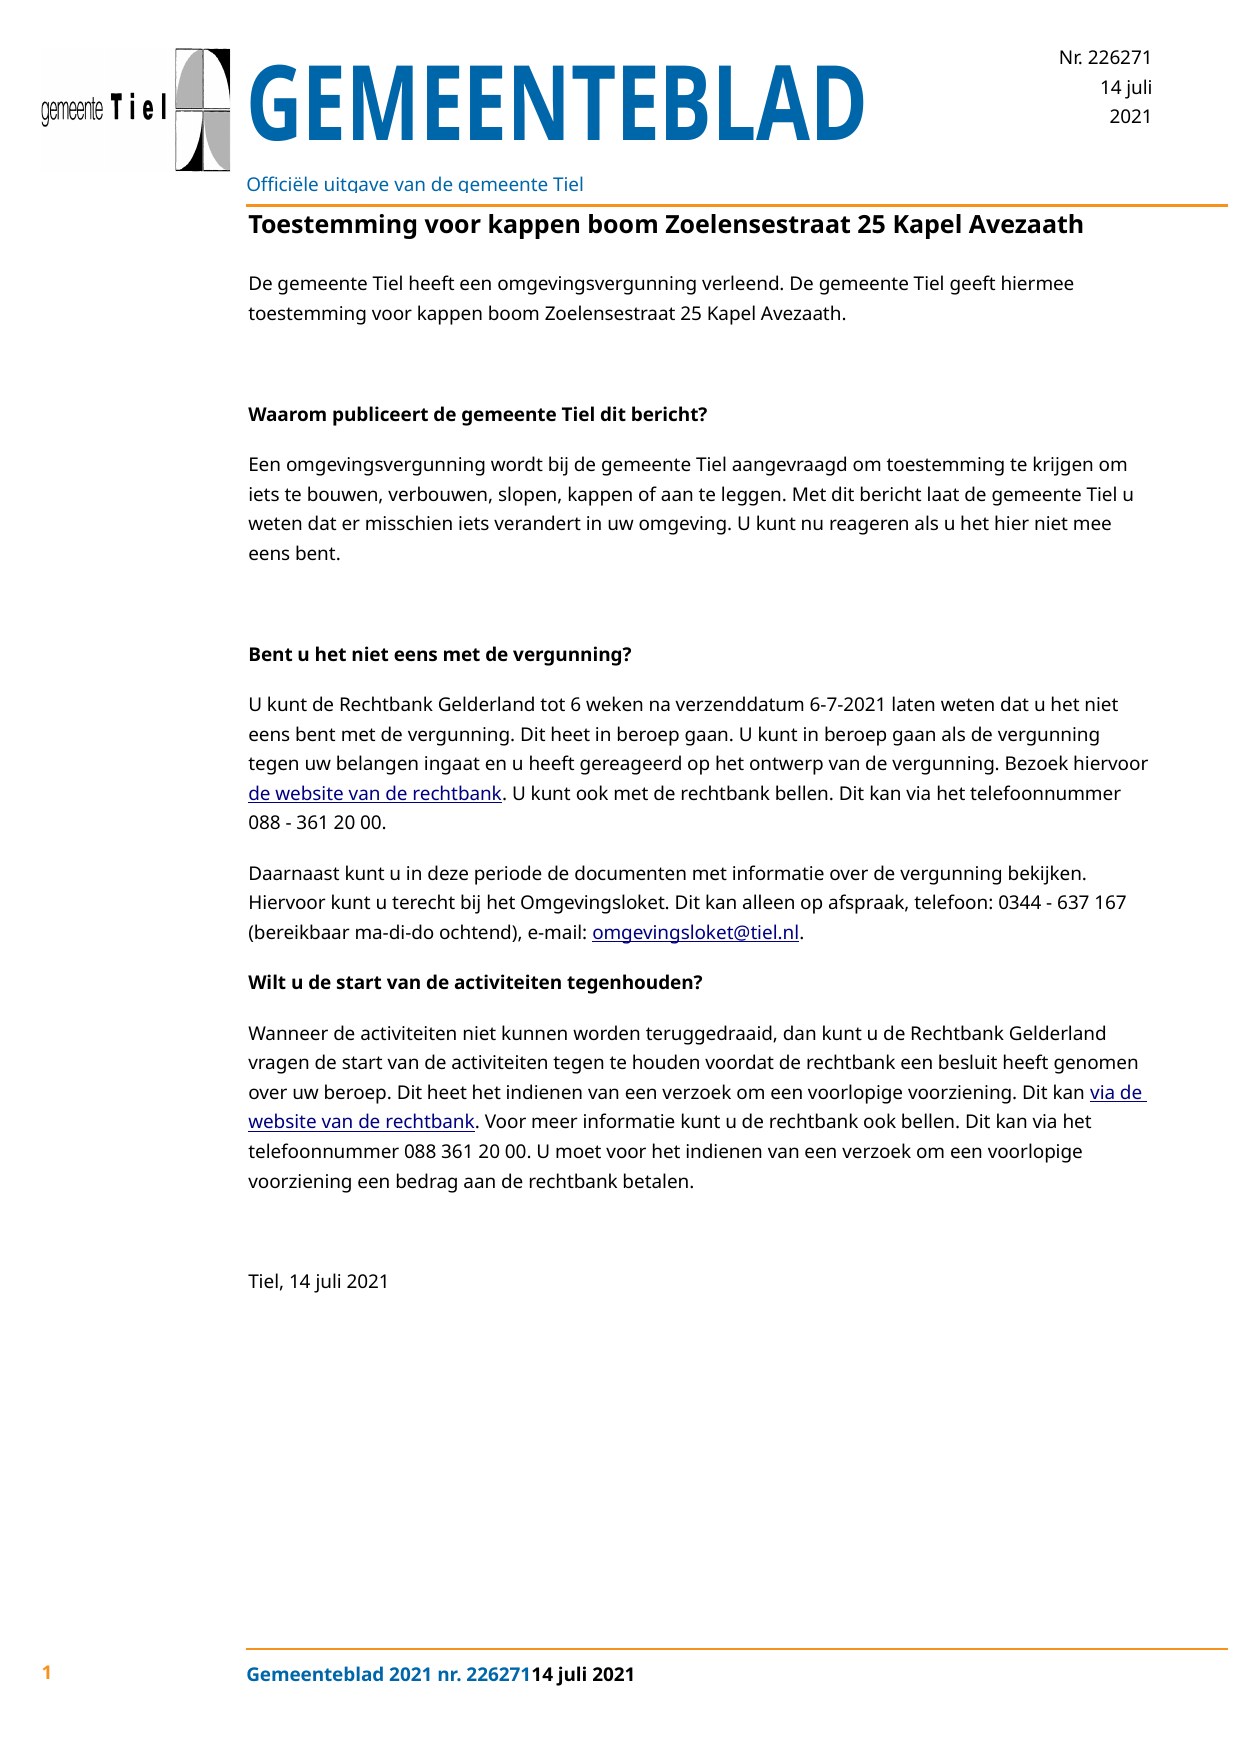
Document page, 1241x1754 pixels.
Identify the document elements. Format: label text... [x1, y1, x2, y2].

text Wilt u de start van de activiteiten tegenhouden? [248, 969, 1152, 995]
text De gemeente Tiel heeft een omgevingsvergunning verleend. De gemeente Tiel geeft hiermee toestemming voor kappen boom Zoelensestraat 25 Kapel Avezaath. [248, 270, 1152, 326]
text Daarnaast kunt u in deze periode de documenten met informatie over de vergunning bekijken. Hiervoor kunt u terecht bij het Omgevingsloket. Dit kan alleen op afspraak, telefoon: 0344 - 637 167 (bereikbaar ma-di-do ochtend), e-mail: omgevingsloket@tiel.nl. [248, 860, 1152, 945]
text Tiel, 14 juli 2021 [248, 1269, 1152, 1294]
text U kunt de Rechtbank Gelderland tot 6 weken na verzenddatum 6-7-2021 laten weten dat u het niet eens bent met de vergunning. Dit heet in beroep gaan. U kunt in beroep gaan als de vergunning tegen uw belangen ingaat en u heeft gereageerd op het ontwerp van de vergunning. Bezoek hiervoor de website van de rechtbank. U kunt ook met de rechtbank bellen. Dit kan via het telefoonnummer 088 - 361 20 00. [248, 691, 1152, 835]
text Bent u het niet eens met de vergunning? [248, 641, 1152, 666]
text Waarom publiceert de gemeente Tiel dit bericht? [248, 401, 1152, 426]
picture [41, 47, 231, 172]
text Wanneer de activiteiten niet kunnen worden teruggedraaid, dan kunt u de Rechtbank Gelderland vragen de start van de activiteiten tegen te houden voordat de rechtbank een besluit heeft genomen over uw beroep. Dit heet het indienen van een verzoek om een voorlopige voorziening. Dit kan via de website van de rechtbank. Voor meer informatie kunt u de rechtbank ook bellen. Dit kan via het telefoonnummer 088 361 20 00. U moet voor het indienen van een verzoek om een voorlopige voorziening een bedrag aan de rechtbank betalen. [248, 1020, 1152, 1193]
text Toestemming voor kappen boom Zoelensestraat 25 Kapel Avezaath [248, 207, 1152, 241]
text Een omgevingsvergunning wordt bij de gemeente Tiel aangevraagd om toestemming te krijgen om iets te bouwen, verbouwen, slopen, kappen of aan te leggen. Met dit bericht laat de gemeente Tiel u weten dat er misschien iets verandert in uw omgeving. U kunt nu reageren als u het hier niet mee eens bent. [248, 451, 1152, 566]
